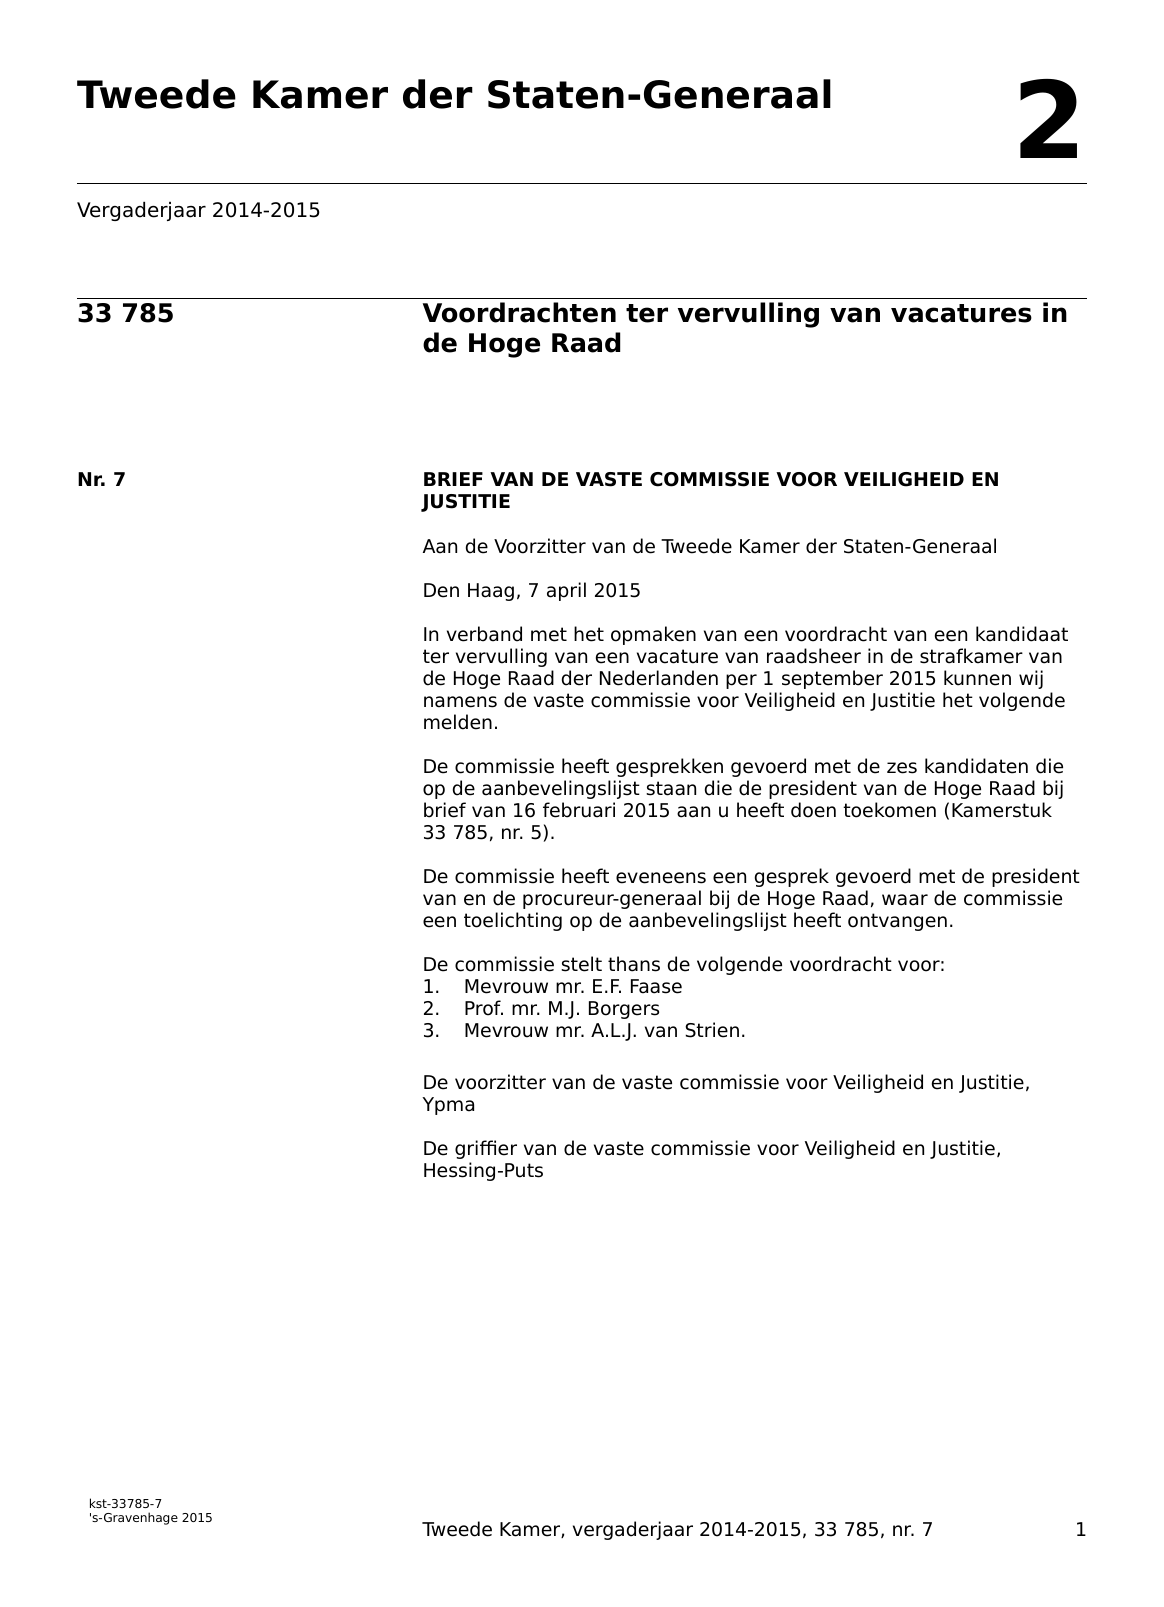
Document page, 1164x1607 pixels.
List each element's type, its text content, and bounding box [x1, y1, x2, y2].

text 3. Mevrouw mr. A.L.J. van Strien. [422, 1020, 1087, 1042]
text 1. Mevrouw mr. E.F. Faase [422, 976, 1087, 998]
text kst-33785-7 [88, 1497, 323, 1511]
table_cell Vergaderjaar 2014-2015 [77, 184, 1087, 298]
text Den Haag, 7 april 2015 [422, 580, 1087, 602]
subtitle Nr. 7 BRIEF VAN DE VASTE COMMISSIE VOOR VEILIGHEID EN JUSTITIE [77, 469, 1087, 513]
text Aan de Voorzitter van de Tweede Kamer der Staten-Generaal [422, 536, 1087, 557]
text De voorzitter van de vaste commissie voor Veiligheid en Justitie, Ypma [422, 1072, 1087, 1116]
subtitle 33 785 Voordrachten ter vervulling van vacatures in de Hoge Raad [77, 299, 1087, 358]
text De commissie heeft eveneens een gesprek gevoerd met de president van en de procureur-generaal bij de Hoge Raad, waar de commissie een toelichting op de aanbevelingslijst heeft ontvangen. [422, 866, 1087, 932]
table_header Tweede Kamer der Staten-Generaal [77, 59, 886, 183]
text 2. Prof. mr. M.J. Borgers [422, 998, 1087, 1020]
text In verband met het opmaken van een voordracht van een kandidaat ter vervulling van een vacature van raadsheer in de strafkamer van de Hoge Raad der Nederlanden per 1 september 2015 kunnen wij namens de vaste commissie voor Veiligheid en Justitie het volgende melden. [422, 624, 1087, 734]
text De commissie stelt thans de volgende voordracht voor: [422, 954, 1087, 976]
text De griffier van de vaste commissie voor Veiligheid en Justitie, Hessing-Puts [422, 1138, 1087, 1182]
text De commissie heeft gesprekken gevoerd met de zes kandidaten die op de aanbevelingslijst staan die de president van de Hoge Raad bij brief van 16 februari 2015 aan u heeft doen toekomen (Kamerstuk 33 785, nr. 5). [422, 756, 1087, 844]
text 's-Gravenhage 2015 [88, 1511, 323, 1525]
table_header 2 [886, 59, 1087, 183]
